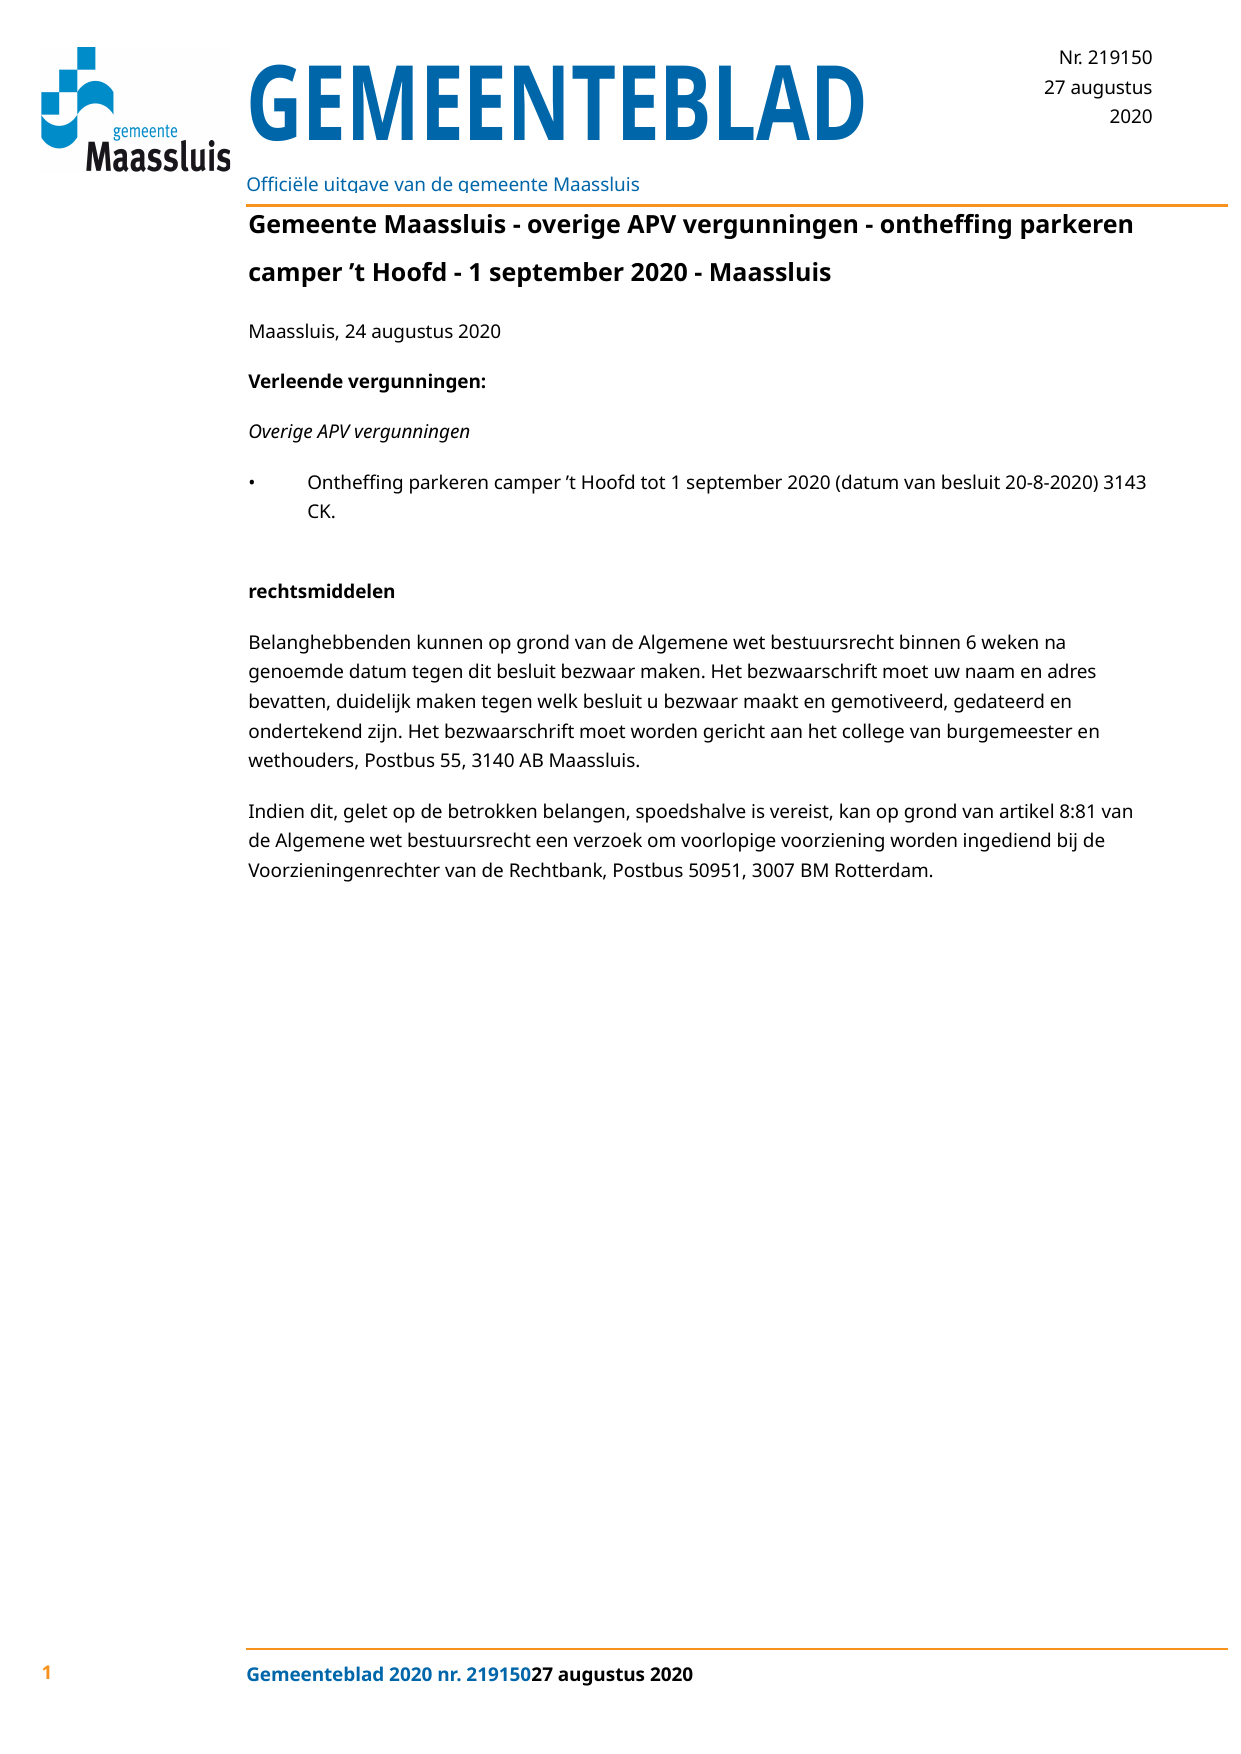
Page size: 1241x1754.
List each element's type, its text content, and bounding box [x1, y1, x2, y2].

text rechtsmiddelen [248, 579, 1152, 604]
list Ontheffing parkeren camper ’t Hoofd tot 1 september 2020 (datum van besluit 20-8-2020) 3143 CK. [248, 469, 1152, 524]
text Gemeente Maassluis - overige APV vergunningen - ontheffing parkeren camper ’t Hoofd - 1 september 2020 - Maassluis [248, 207, 1152, 288]
text Maassluis, 24 augustus 2020 [248, 318, 1152, 344]
picture [41, 47, 77, 92]
picture [41, 47, 231, 172]
text Verleende vergunningen: [248, 368, 1152, 394]
text Belanghebbenden kunnen op grond van de Algemene wet bestuursrecht binnen 6 weken na genoemde datum tegen dit besluit bezwaar maken. Het bezwaarschrift moet uw naam en adres bevatten, duidelijk maken tegen welk besluit u bezwaar maakt en gemotiveerd, gedateerd en ondertekend zijn. Het bezwaarschrift moet worden gericht aan het college van burgemeester en wethouders, Postbus 55, 3140 AB Maassluis. [248, 629, 1152, 773]
text Indien dit, gelet op de betrokken belangen, spoedshalve is vereist, kan op grond van artikel 8:81 van de Algemene wet bestuursrecht een verzoek om voorlopige voorziening worden ingediend bij de Voorzieningenrechter van de Rechtbank, Postbus 50951, 3007 BM Rotterdam. [248, 798, 1152, 883]
text Overige APV vergunningen [248, 419, 1152, 444]
